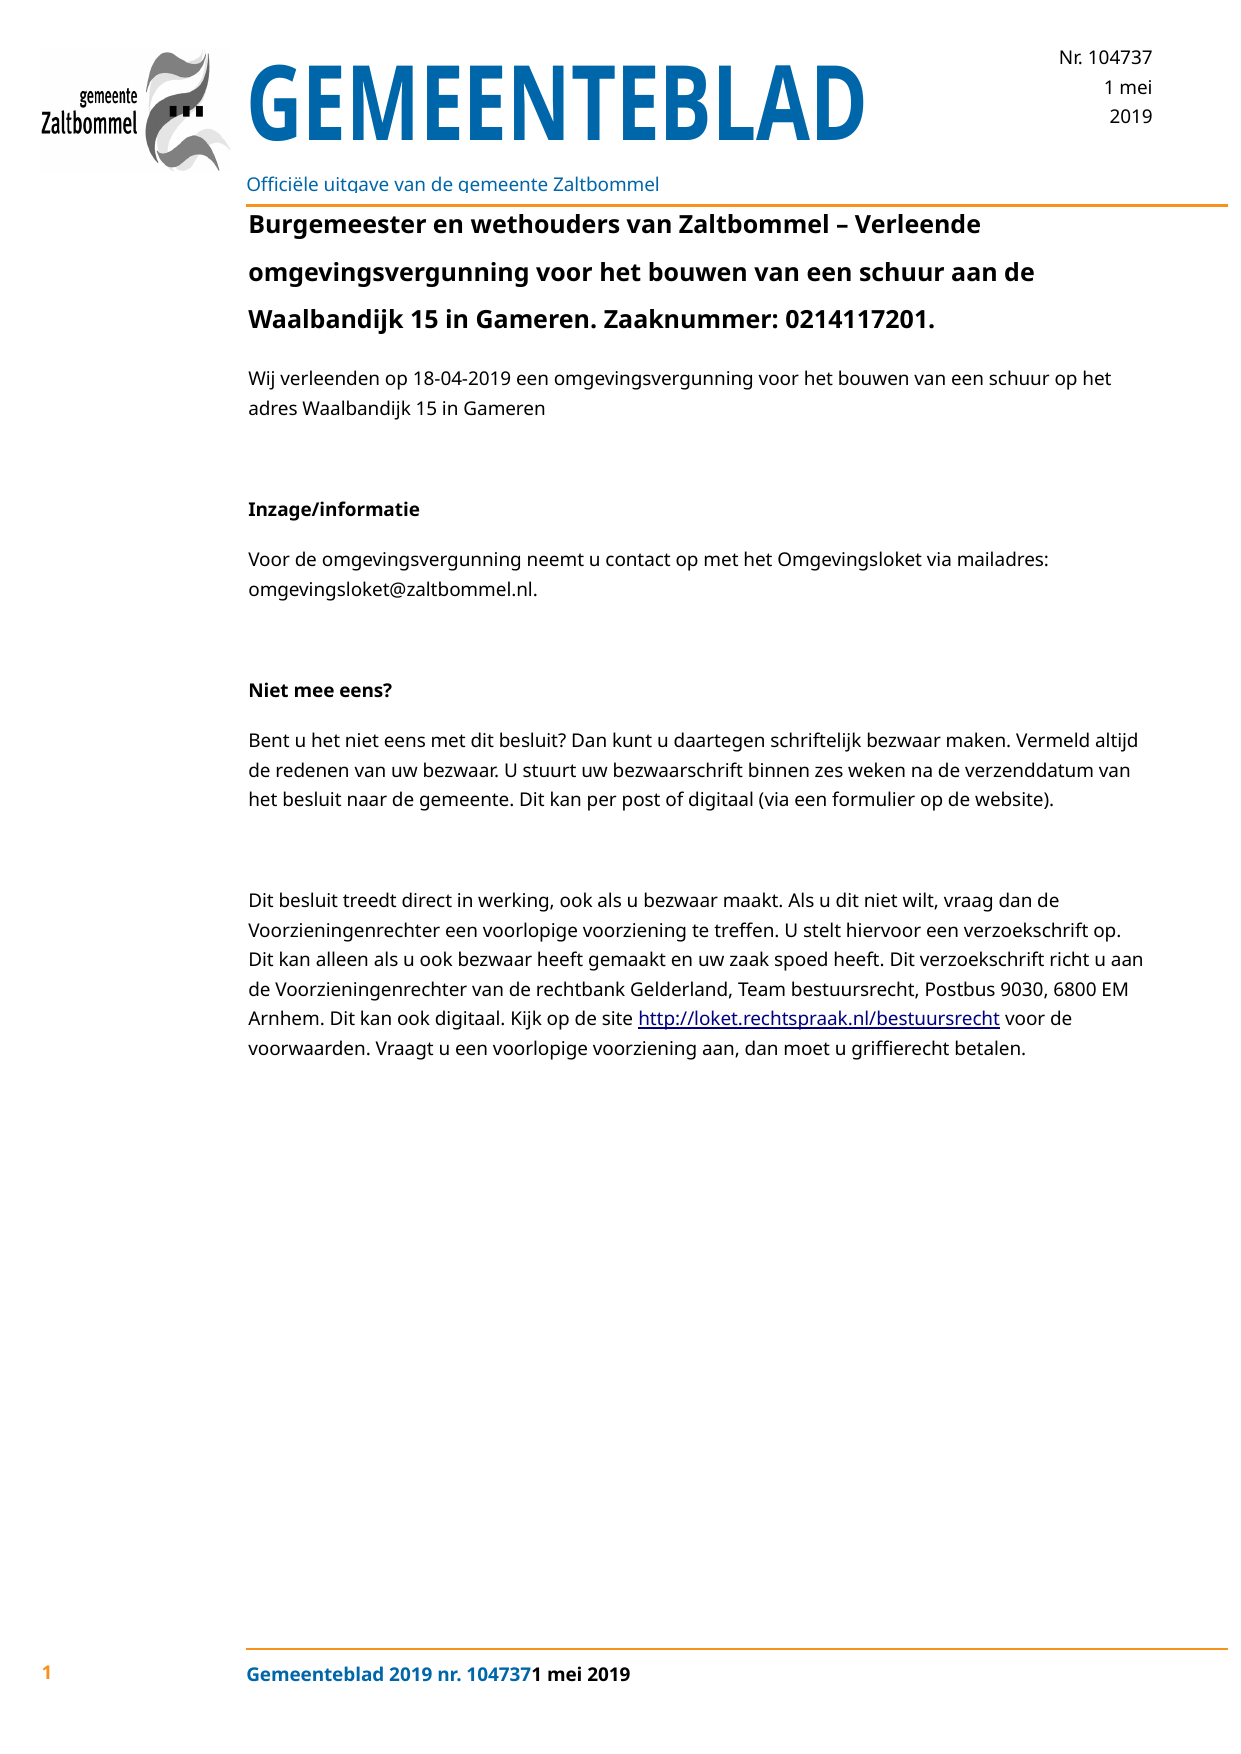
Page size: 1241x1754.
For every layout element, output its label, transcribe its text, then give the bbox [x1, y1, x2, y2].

text Burgemeester en wethouders van Zaltbommel – Verleende omgevingsvergunning voor het bouwen van een schuur aan de Waalbandijk 15 in Gameren. Zaaknummer: 0214117201. [248, 207, 1152, 336]
picture [41, 47, 231, 172]
text Dit besluit treedt direct in werking, ook als u bezwaar maakt. Als u dit niet wilt, vraag dan de Voorzieningenrechter een voorlopige voorziening te treffen. U stelt hiervoor een verzoekschrift op. Dit kan alleen als u ook bezwaar heeft gemaakt en uw zaak spoed heeft. Dit verzoekschrift richt u aan de Voorzieningenrechter van de rechtbank Gelderland, Team bestuursrecht, Postbus 9030, 6800 EM Arnhem. Dit kan ook digitaal. Kijk op de site http://loket.rechtspraak.nl/bestuursrecht voor de voorwaarden. Vraagt u een voorlopige voorziening aan, dan moet u griffierecht betalen. [248, 887, 1152, 1061]
text Voor de omgevingsvergunning neemt u contact op met het Omgevingsloket via mailadres: omgevingsloket@zaltbommel.nl. [248, 546, 1152, 602]
text Inzage/informatie [248, 496, 1152, 522]
text Niet mee eens? [248, 677, 1152, 702]
text Wij verleenden op 18-04-2019 een omgevingsvergunning voor het bouwen van een schuur op het adres Waalbandijk 15 in Gameren [248, 366, 1152, 421]
text Bent u het niet eens met dit besluit? Dan kunt u daartegen schriftelijk bezwaar maken. Vermeld altijd de redenen van uw bezwaar. U stuurt uw bezwaarschrift binnen zes weken na de verzenddatum van het besluit naar de gemeente. Dit kan per post of digitaal (via een formulier op de website). [248, 727, 1152, 812]
